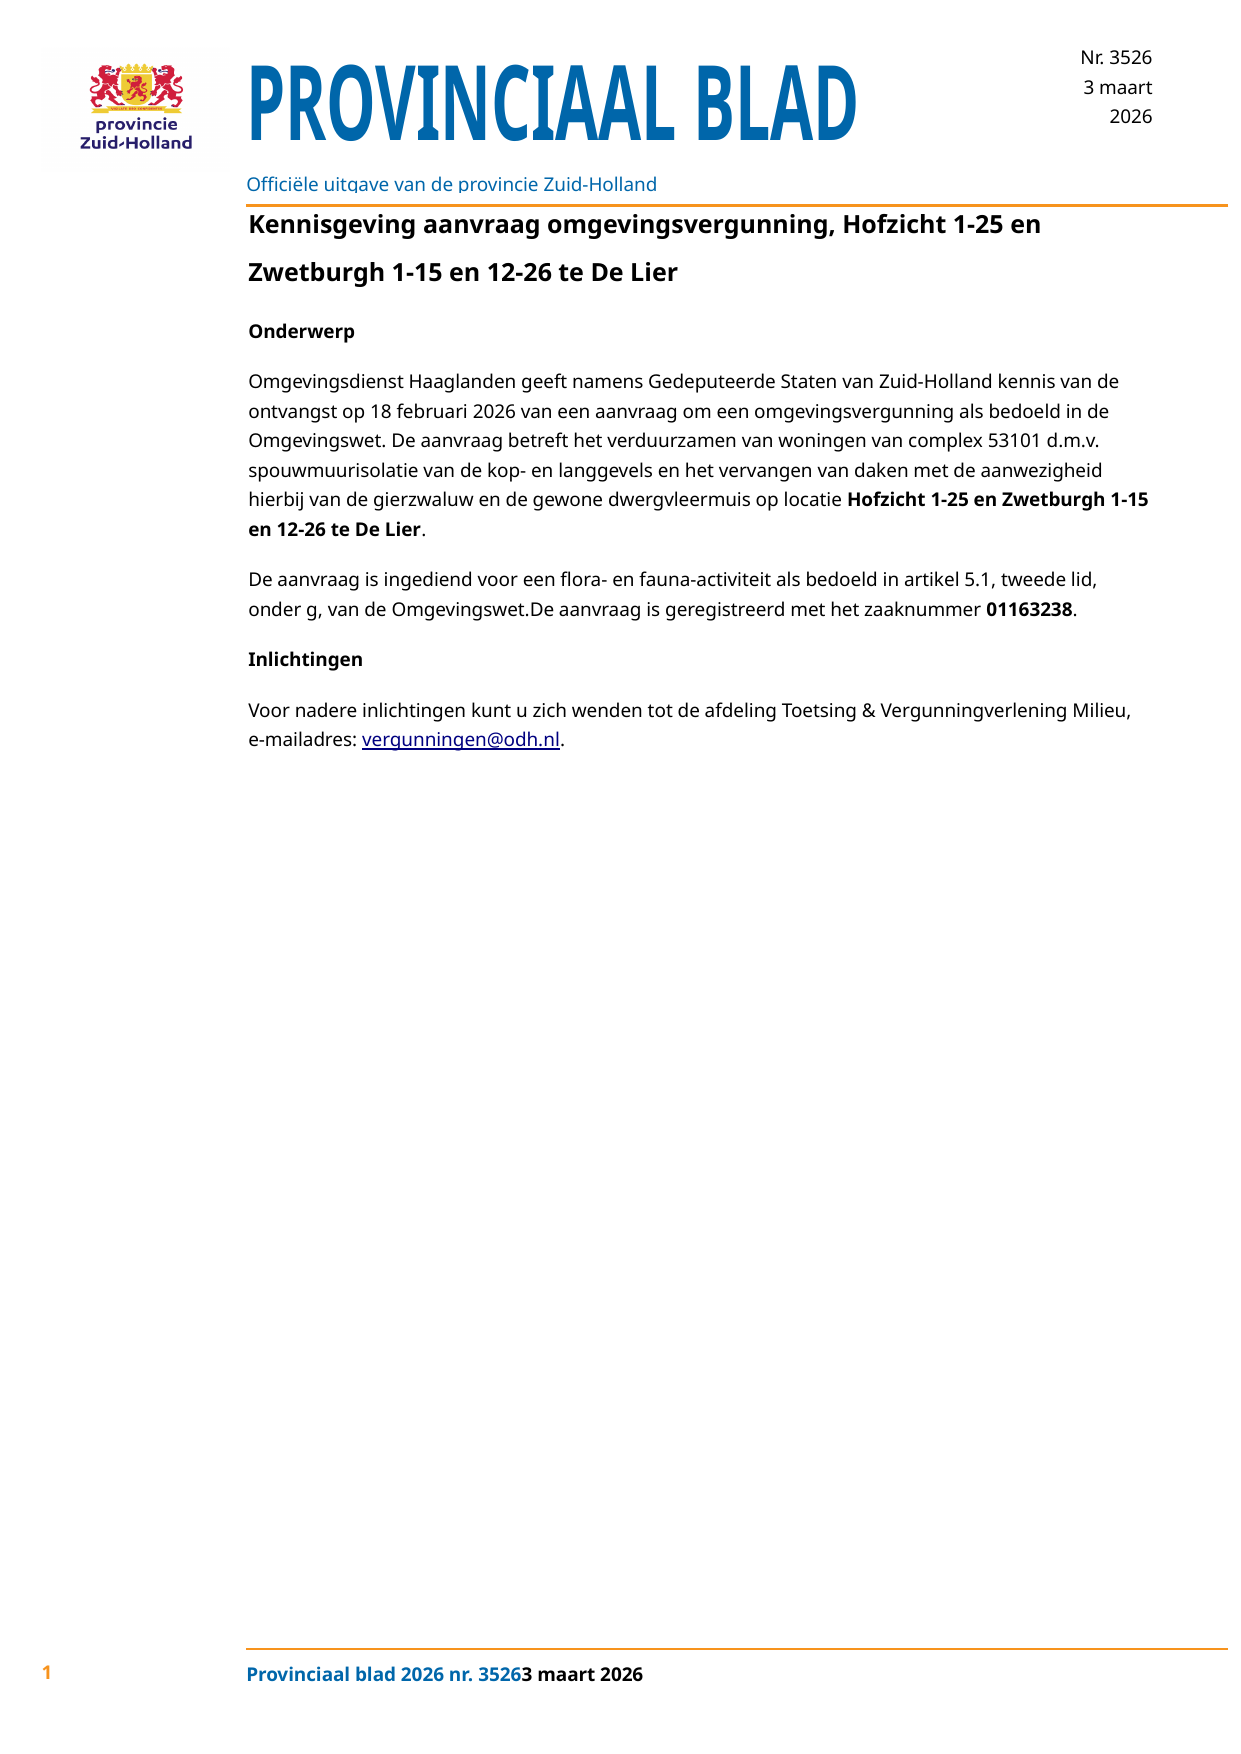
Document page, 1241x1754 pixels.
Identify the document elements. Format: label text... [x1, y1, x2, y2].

text Omgevingsdienst Haaglanden geeft namens Gedeputeerde Staten van Zuid-Holland kennis van de ontvangst op 18 februari 2026 van een aanvraag om een omgevingsvergunning als bedoeld in de Omgevingswet. De aanvraag betreft het verduurzamen van woningen van complex 53101 d.m.v. spouwmuurisolatie van de kop- en langgevels en het vervangen van daken met de aanwezigheid hierbij van de gierzwaluw en de gewone dwergvleermuis op locatie Hofzicht 1-25 en Zwetburgh 1-15 en 12-26 te De Lier. [248, 368, 1152, 542]
text De aanvraag is ingediend voor een flora- en fauna-activiteit als bedoeld in artikel 5.1, tweede lid, onder g, van de Omgevingswet.De aanvraag is geregistreerd met het zaaknummer 01163238. [248, 567, 1152, 622]
text Voor nadere inlichtingen kunt u zich wenden tot de afdeling Toetsing & Vergunningverlening Milieu, e-mailadres: vergunningen@odh.nl. [248, 697, 1152, 752]
text Inlichtingen [248, 647, 1152, 672]
text Onderwerp [248, 318, 1152, 344]
text Kennisgeving aanvraag omgevingsvergunning, Hofzicht 1-25 en Zwetburgh 1-15 en 12-26 te De Lier [248, 207, 1152, 288]
picture [41, 47, 231, 172]
